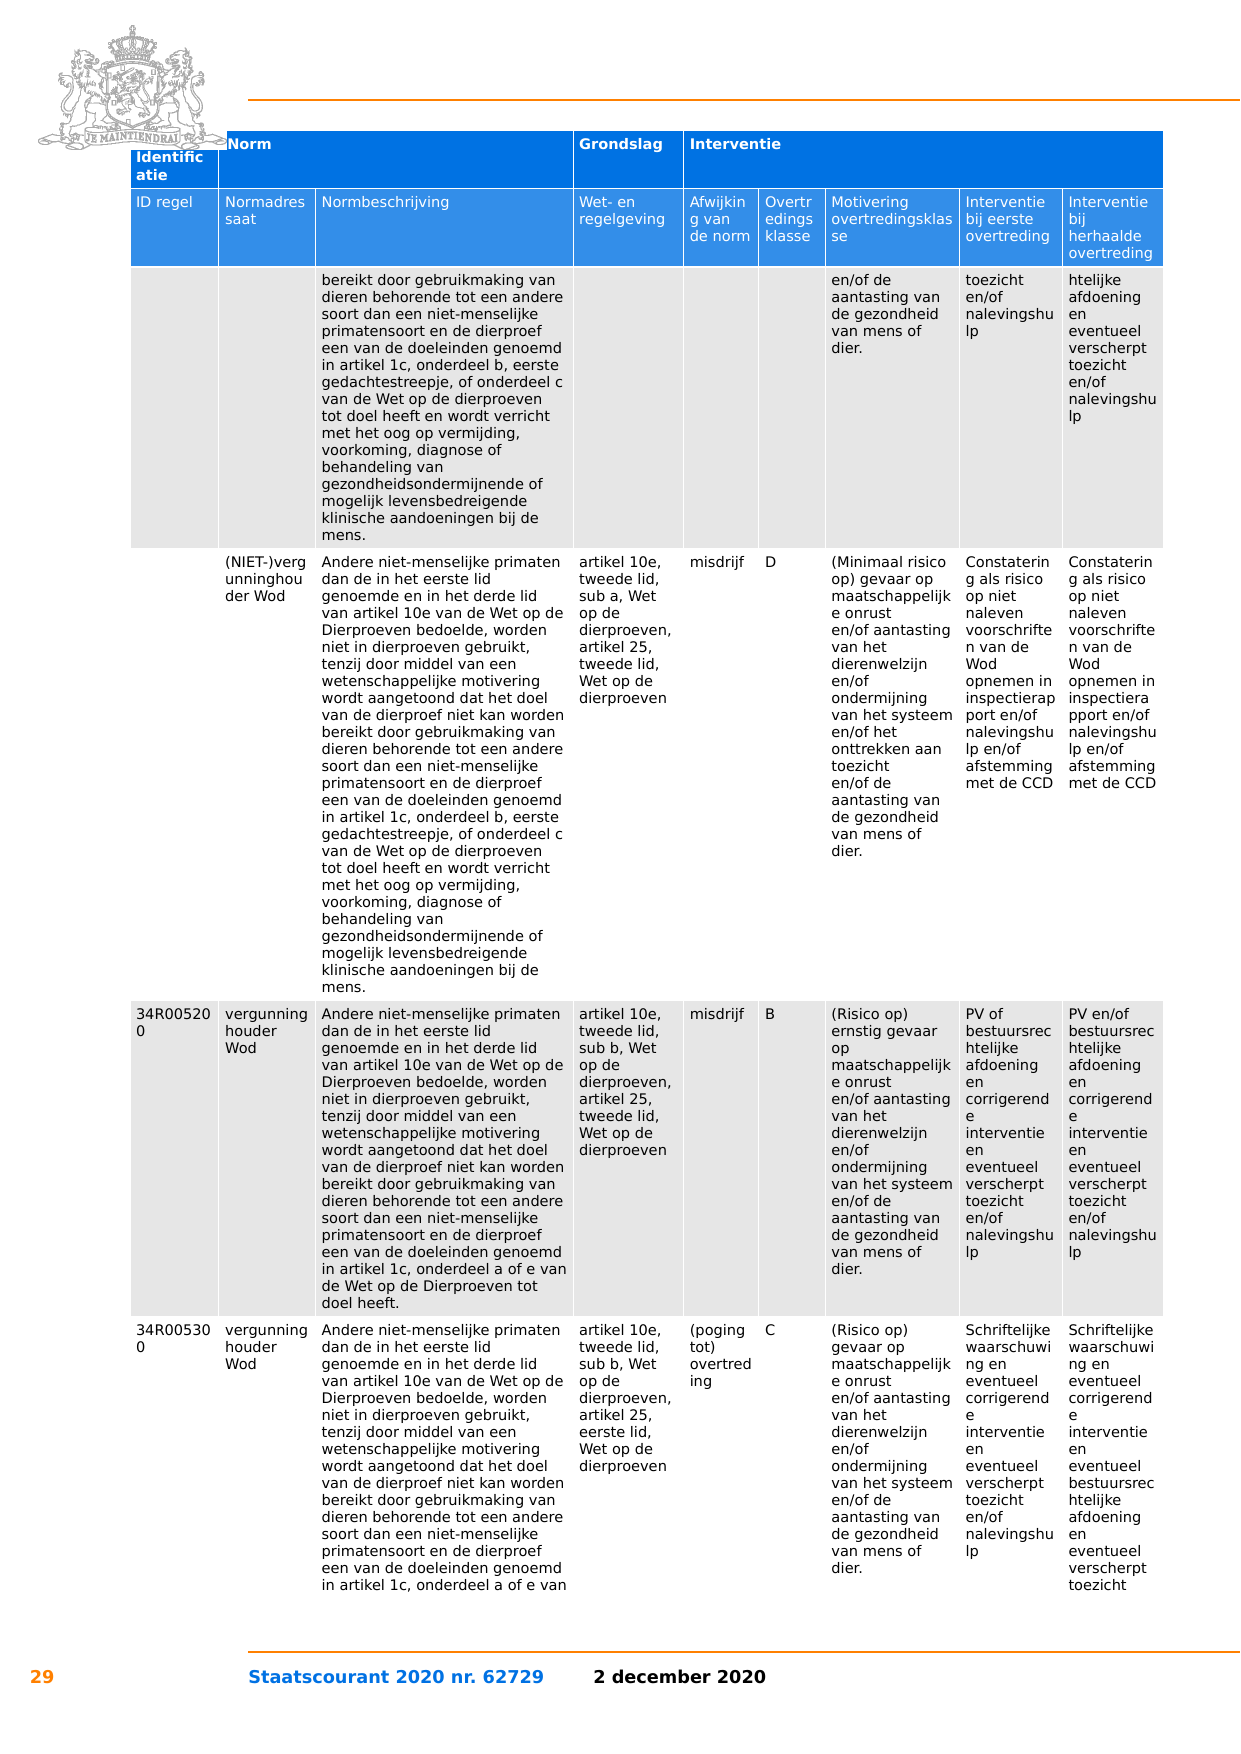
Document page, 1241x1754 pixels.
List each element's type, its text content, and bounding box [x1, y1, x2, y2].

table_cell [684, 268, 758, 548]
table_header Norm [219, 131, 573, 188]
table_cell Normadressaat [219, 189, 315, 266]
table_cell Normbeschrijving [316, 189, 573, 266]
table_cell C [759, 1318, 825, 1598]
table_cell Interventie bij herhaalde overtreding [1063, 189, 1163, 266]
table_cell Andere niet-menselijke primaten dan de in het eerste lid genoemde en in het derde lid van artikel 10e van de Wet op de Dierproeven bedoelde, worden niet in dierproeven gebruikt, tenzij door middel van een wetenschappelijke motivering wordt aangetoond dat het doel van de dierproef niet kan worden bereikt door gebruikmaking van dieren behorende tot een andere soort dan een niet-menselijke primatensoort en de dierproef een van de doeleinden genoemd in artikel 1c, onderdeel a of e van de Wet op de Dierproeven tot doel heeft. [316, 1001, 573, 1316]
table_cell ID regel [131, 189, 218, 266]
table_cell bereikt door gebruikmaking van dieren behorende tot een andere soort dan een niet-menselijke primatensoort en de dierproef een van de doeleinden genoemd in artikel 1c, onderdeel b, eerste gedachtestreepje, of onderdeel c van de Wet op de dierproeven tot doel heeft en wordt verricht met het oog op vermijding, voorkoming, diagnose of behandeling van gezondheidsondermijnende of mogelijk levensbedreigende klinische aandoeningen bij de mens. [316, 268, 573, 548]
table_cell Wet- en regelgeving [574, 189, 683, 266]
table_cell (poging tot) overtreding [684, 1318, 758, 1598]
table_cell Motivering overtredingsklasse [826, 189, 959, 266]
table_cell artikel 10e, tweede lid, sub a, Wet op de dierproeven, artikel 25, tweede lid, Wet op de dierproeven [574, 550, 683, 1000]
table_cell PV of bestuursrechtelijke afdoening en corrigerende interventie en eventueel verscherpt toezicht en/of nalevingshulp [960, 1001, 1062, 1316]
table_cell Andere niet-menselijke primaten dan de in het eerste lid genoemde en in het derde lid van artikel 10e van de Wet op de Dierproeven bedoelde, worden niet in dierproeven gebruikt, tenzij door middel van een wetenschappelijke motivering wordt aangetoond dat het doel van de dierproef niet kan worden bereikt door gebruikmaking van dieren behorende tot een andere soort dan een niet-menselijke primatensoort en de dierproef een van de doeleinden genoemd in artikel 1c, onderdeel b, eerste gedachtestreepje, of onderdeel c van de Wet op de dierproeven tot doel heeft en wordt verricht met het oog op vermijding, voorkoming, diagnose of behandeling van gezondheidsondermijnende of mogelijk levensbedreigende klinische aandoeningen bij de mens. [316, 550, 573, 1000]
table_header Interventie [684, 131, 1163, 188]
table_cell artikel 10e, tweede lid, sub b, Wet op de dierproeven, artikel 25, eerste lid, Wet op de dierproeven [574, 1318, 683, 1598]
table_cell Constatering als risico op niet naleven voorschriften van de Wod opnemen in inspectierapport en/of nalevingshulp en/of afstemming met de CCD [960, 550, 1062, 1000]
table_cell [574, 268, 683, 548]
table_cell Overtredingsklasse [759, 189, 825, 266]
table_cell [131, 268, 218, 548]
table_header Grondslag [574, 131, 683, 188]
table_cell vergunninghouder Wod [219, 1001, 315, 1316]
table_header Identificatie [131, 150, 218, 188]
table_cell D [759, 550, 825, 1000]
table_cell [759, 268, 825, 548]
table_cell (Risico op) gevaar op maatschappelijke onrust en/of aantasting van het dierenwelzijn en/of ondermijning van het systeem en/of de aantasting van de gezondheid van mens of dier. [826, 1318, 959, 1598]
table_cell 34R005300 [131, 1318, 218, 1598]
table_cell htelijke afdoening en eventueel verscherpt toezicht en/of nalevingshulp [1063, 268, 1163, 548]
table_cell B [759, 1001, 825, 1316]
table_cell Interventie bij eerste overtreding [960, 189, 1062, 266]
table_cell toezicht en/of nalevingshulp [960, 268, 1062, 548]
table_cell en/of de aantasting van de gezondheid van mens of dier. [826, 268, 959, 548]
table_cell Afwijking van de norm [684, 189, 758, 266]
table_cell [219, 268, 315, 548]
table_cell (Minimaal risico op) gevaar op maatschappelijke onrust en/of aantasting van het dierenwelzijn en/of ondermijning van het systeem en/of het onttrekken aan toezicht en/of de aantasting van de gezondheid van mens of dier. [826, 550, 959, 1000]
table_cell artikel 10e, tweede lid, sub b, Wet op de dierproeven, artikel 25, tweede lid, Wet op de dierproeven [574, 1001, 683, 1316]
table_cell Constatering als risico op niet naleven voorschriften van de Wod opnemen in inspectierapport en/of nalevingshulp en/of afstemming met de CCD [1063, 550, 1163, 1000]
table_cell misdrijf [684, 550, 758, 1000]
table_cell (NIET-)vergunninghouder Wod [219, 550, 315, 1000]
table_cell Schriftelijke waarschuwing en eventueel corrigerende interventie en eventueel verscherpt toezicht en/of nalevingshulp [960, 1318, 1062, 1598]
table_cell vergunninghouder Wod [219, 1318, 315, 1598]
table_cell 34R005200 [131, 1001, 218, 1316]
table_cell (Risico op) ernstig gevaar op maatschappelijke onrust en/of aantasting van het dierenwelzijn en/of ondermijning van het systeem en/of de aantasting van de gezondheid van mens of dier. [826, 1001, 959, 1316]
table_cell Andere niet-menselijke primaten dan de in het eerste lid genoemde en in het derde lid van artikel 10e van de Wet op de Dierproeven bedoelde, worden niet in dierproeven gebruikt, tenzij door middel van een wetenschappelijke motivering wordt aangetoond dat het doel van de dierproef niet kan worden bereikt door gebruikmaking van dieren behorende tot een andere soort dan een niet-menselijke primatensoort en de dierproef een van de doeleinden genoemd in artikel 1c, onderdeel a of e van [316, 1318, 573, 1598]
table_cell misdrijf [684, 1001, 758, 1316]
picture [38, 25, 227, 150]
table_cell Schriftelijke waarschuwing en eventueel corrigerende interventie en eventueel bestuursrechtelijke afdoening en eventueel verscherpt toezicht [1063, 1318, 1163, 1598]
table_cell [131, 550, 218, 1000]
table_cell PV en/of bestuursrechtelijke afdoening en corrigerende interventie en eventueel verscherpt toezicht en/of nalevingshulp [1063, 1001, 1163, 1316]
